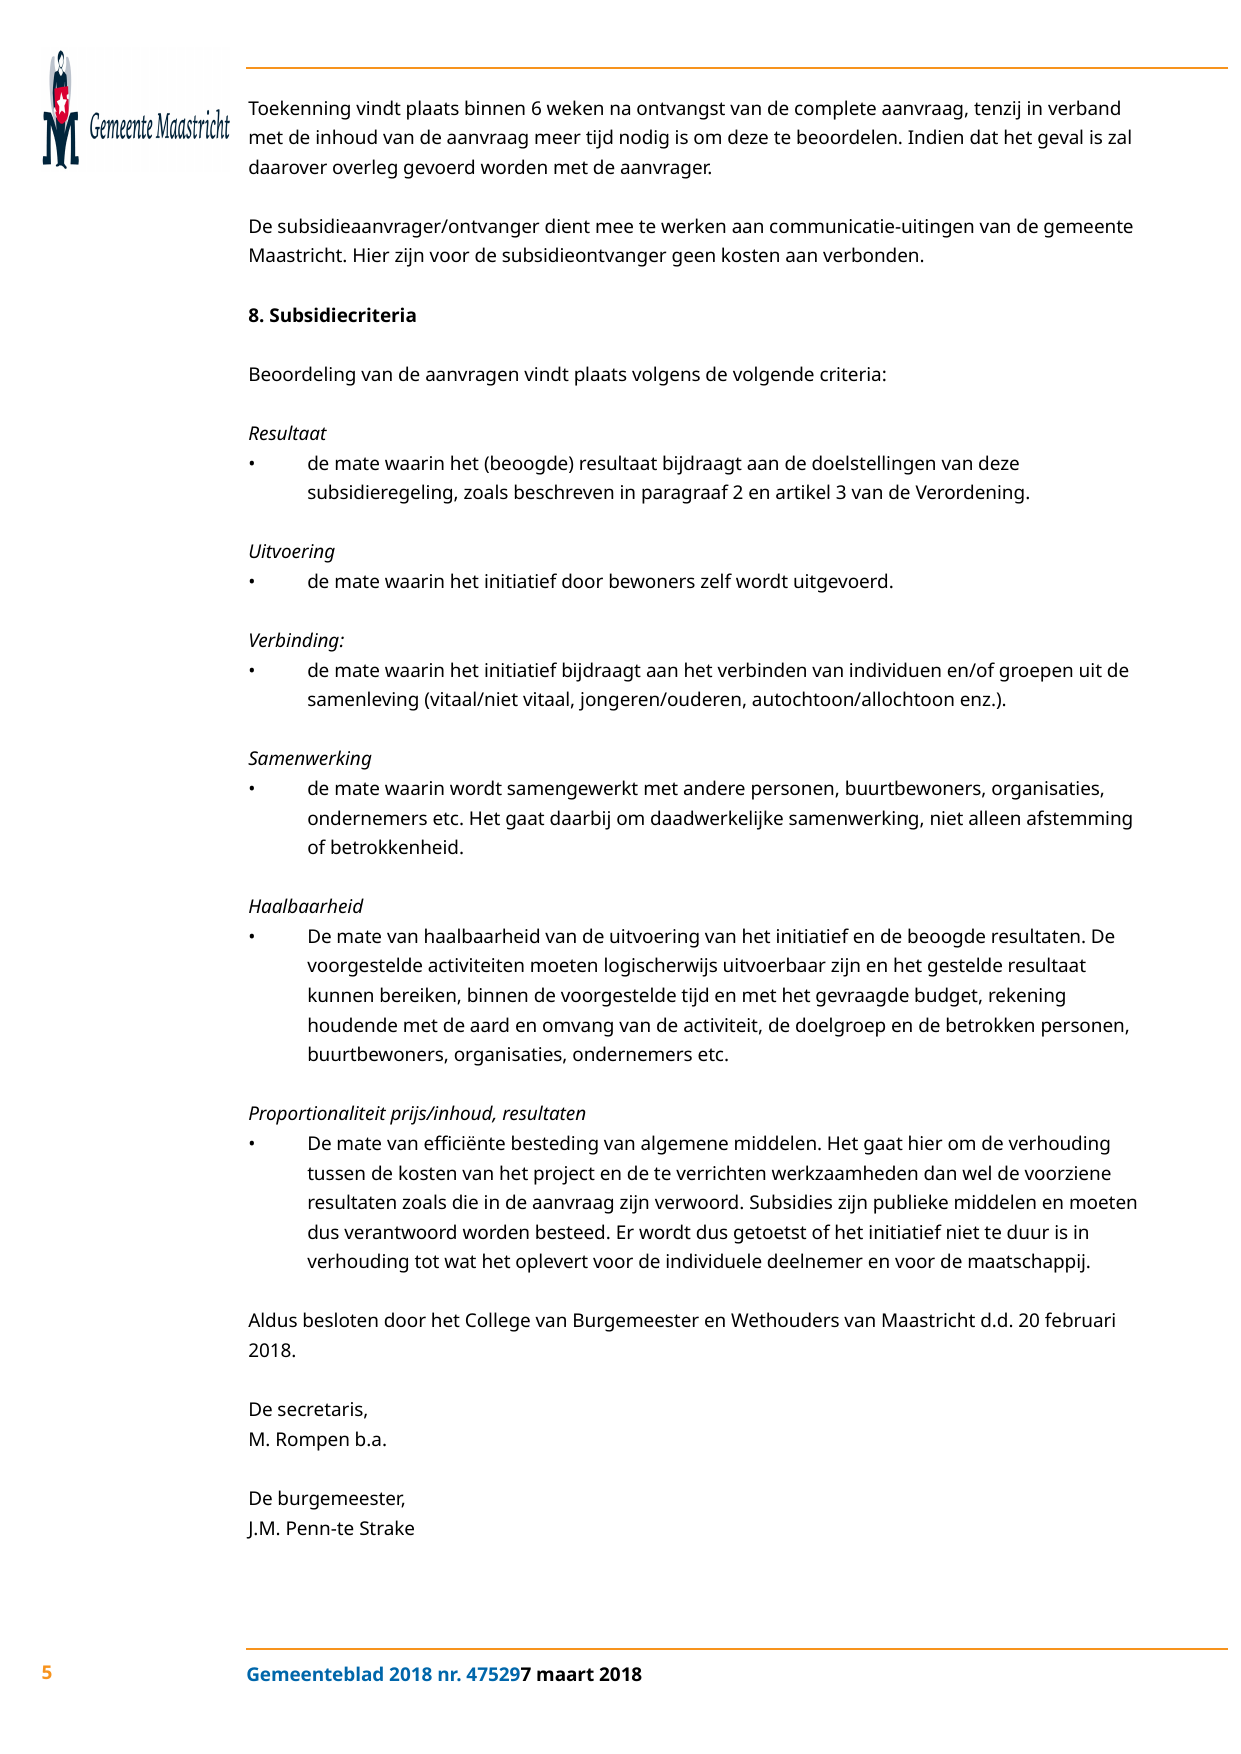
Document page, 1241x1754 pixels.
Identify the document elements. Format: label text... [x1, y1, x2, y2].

text De secretaris, [248, 1396, 1152, 1422]
list de mate waarin wordt samengewerkt met andere personen, buurtbewoners, organisaties, ondernemers etc. Het gaat daarbij om daadwerkelijke samenwerking, niet alleen afstemming of betrokkenheid. [248, 775, 1152, 860]
text Verbinding: [248, 627, 1152, 653]
list de mate waarin het initiatief bijdraagt aan het verbinden van individuen en/of groepen uit de samenleving (vitaal/niet vitaal, jongeren/ouderen, autochtoon/allochtoon enz.). [248, 657, 1152, 712]
picture [41, 47, 231, 172]
text J.M. Penn-te Strake [248, 1515, 1152, 1541]
text Uitvoering [248, 538, 1152, 564]
text Samenwerking [248, 746, 1152, 771]
text De subsidieaanvrager/ontvanger dient mee te werken aan communicatie-uitingen van de gemeente Maastricht. Hier zijn voor de subsidieontvanger geen kosten aan verbonden. [248, 213, 1152, 268]
text Haalbaarheid [248, 893, 1152, 919]
text Resultaat [248, 420, 1152, 446]
text De burgemeester, [248, 1485, 1152, 1511]
text 8. Subsidiecriteria [248, 302, 1152, 328]
text Beoordeling van de aanvragen vindt plaats volgens de volgende criteria: [248, 361, 1152, 387]
text Aldus besloten door het College van Burgemeester en Wethouders van Maastricht d.d. 20 februari 2018. [248, 1308, 1152, 1363]
text M. Rompen b.a. [248, 1426, 1152, 1452]
list de mate waarin het initiatief door bewoners zelf wordt uitgevoerd. [248, 568, 1152, 594]
list De mate van haalbaarheid van de uitvoering van het initiatief en de beoogde resultaten. De voorgestelde activiteiten moeten logischerwijs uitvoerbaar zijn en het gestelde resultaat kunnen bereiken, binnen de voorgestelde tijd en met het gevraagde budget, rekening houdende met de aard en omvang van de activiteit, de doelgroep en de betrokken personen, buurtbewoners, organisaties, ondernemers etc. [248, 923, 1152, 1067]
text Proportionaliteit prijs/inhoud, resultaten [248, 1101, 1152, 1126]
text Toekenning vindt plaats binnen 6 weken na ontvangst van de complete aanvraag, tenzij in verband met de inhoud van de aanvraag meer tijd nodig is om deze te beoordelen. Indien dat het geval is zal daarover overleg gevoerd worden met de aanvrager. [248, 95, 1152, 180]
list de mate waarin het (beoogde) resultaat bijdraagt aan de doelstellingen van deze subsidieregeling, zoals beschreven in paragraaf 2 en artikel 3 van de Verordening. [248, 450, 1152, 505]
list De mate van efficiënte besteding van algemene middelen. Het gaat hier om de verhouding tussen de kosten van het project en de te verrichten werkzaamheden dan wel de voorziene resultaten zoals die in de aanvraag zijn verwoord. Subsidies zijn publieke middelen en moeten dus verantwoord worden besteed. Er wordt dus getoetst of het initiatief niet te duur is in verhouding tot wat het oplevert voor de individuele deelnemer en voor de maatschappij. [248, 1130, 1152, 1274]
